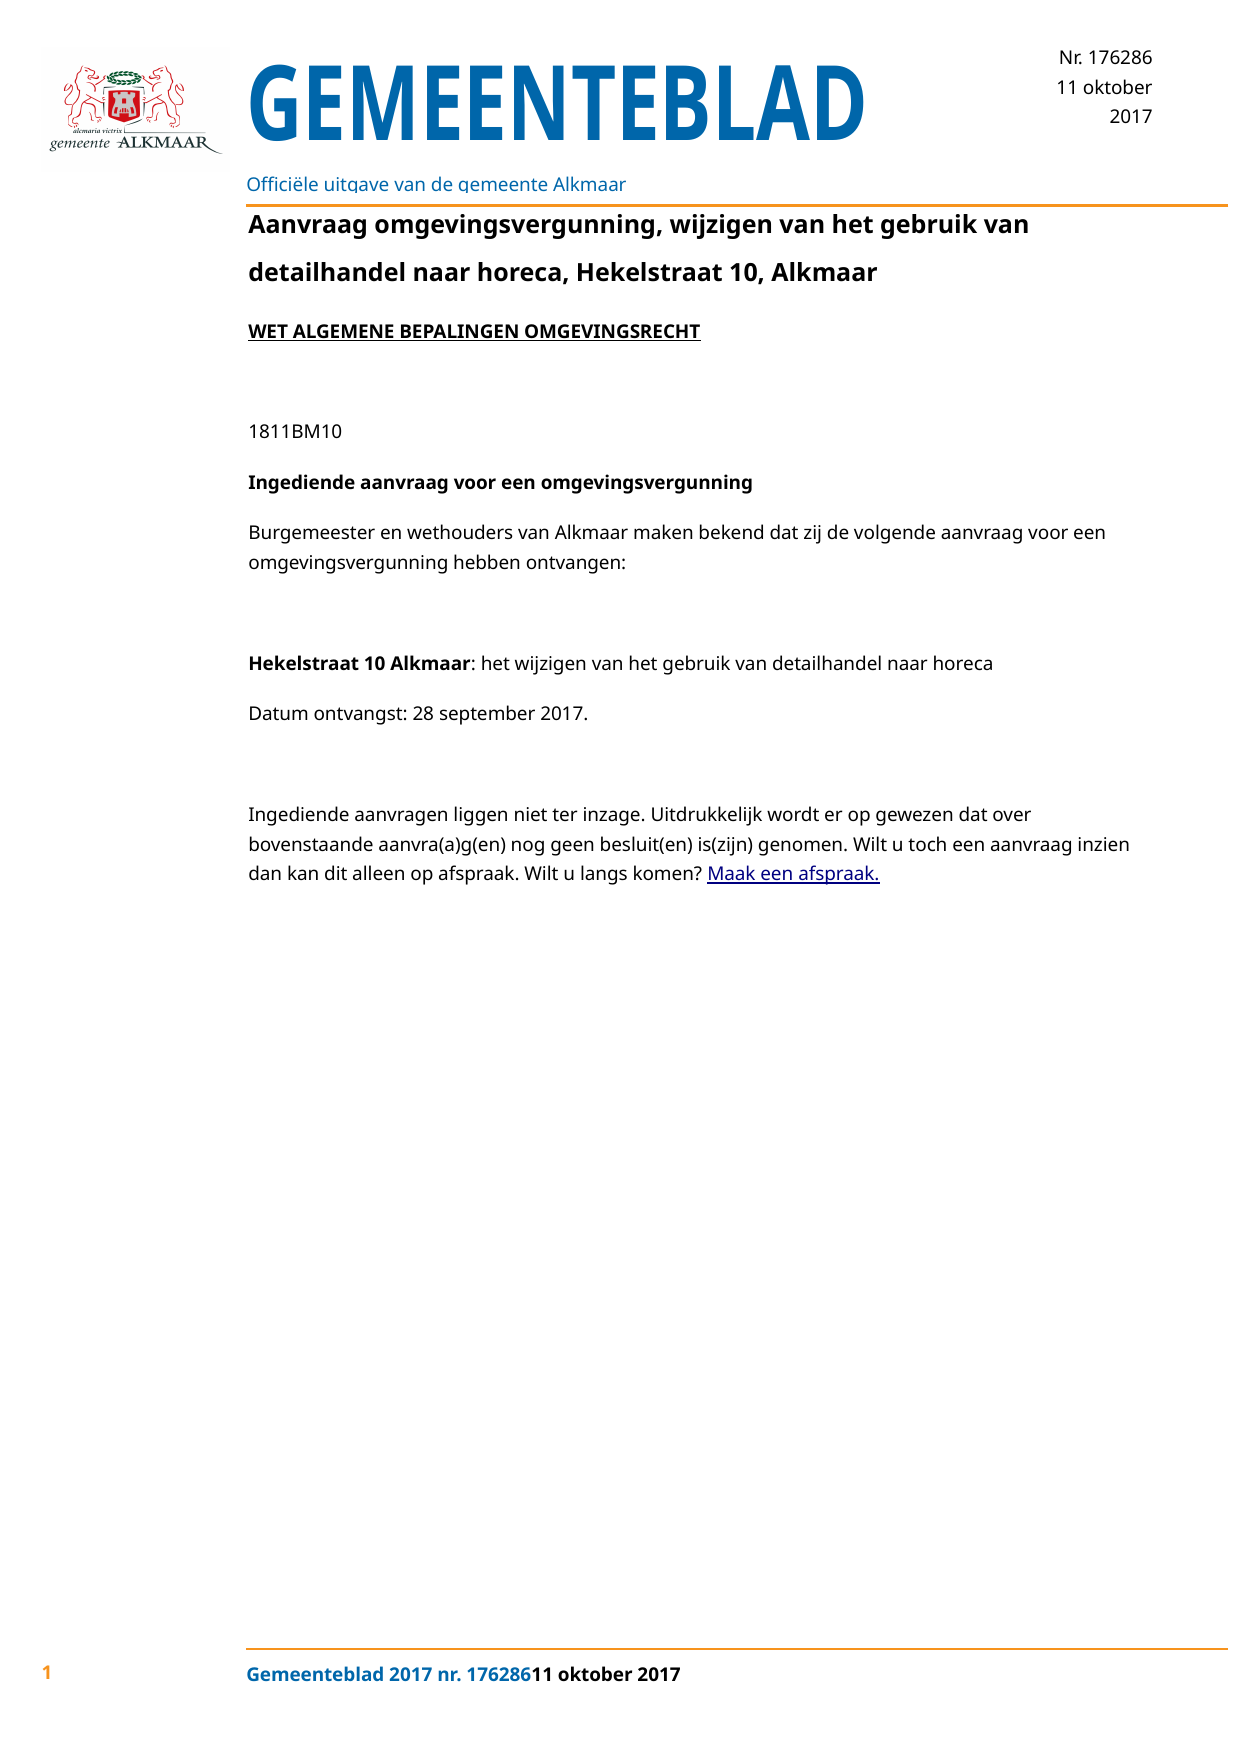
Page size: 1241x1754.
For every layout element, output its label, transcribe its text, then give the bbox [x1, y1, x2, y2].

picture [41, 47, 231, 172]
text Aanvraag omgevingsvergunning, wijzigen van het gebruik van detailhandel naar horeca, Hekelstraat 10, Alkmaar [248, 207, 1152, 288]
text Ingediende aanvragen liggen niet ter inzage. Uitdrukkelijk wordt er op gewezen dat over bovenstaande aanvra(a)g(en) nog geen besluit(en) is(zijn) genomen. Wilt u toch een aanvraag inzien dan kan dit alleen op afspraak. Wilt u langs komen? Maak een afspraak. [248, 801, 1152, 886]
text Hekelstraat 10 Alkmaar: het wijzigen van het gebruik van detailhandel naar horeca [248, 650, 1152, 676]
text Ingediende aanvraag voor een omgevingsvergunning [248, 469, 1152, 495]
text Datum ontvangst: 28 september 2017. [248, 700, 1152, 726]
text 1811BM10 [248, 419, 1152, 444]
text WET ALGEMENE BEPALINGEN OMGEVINGSRECHT [248, 318, 1152, 344]
text Burgemeester en wethouders van Alkmaar maken bekend dat zij de volgende aanvraag voor een omgevingsvergunning hebben ontvangen: [248, 519, 1152, 575]
